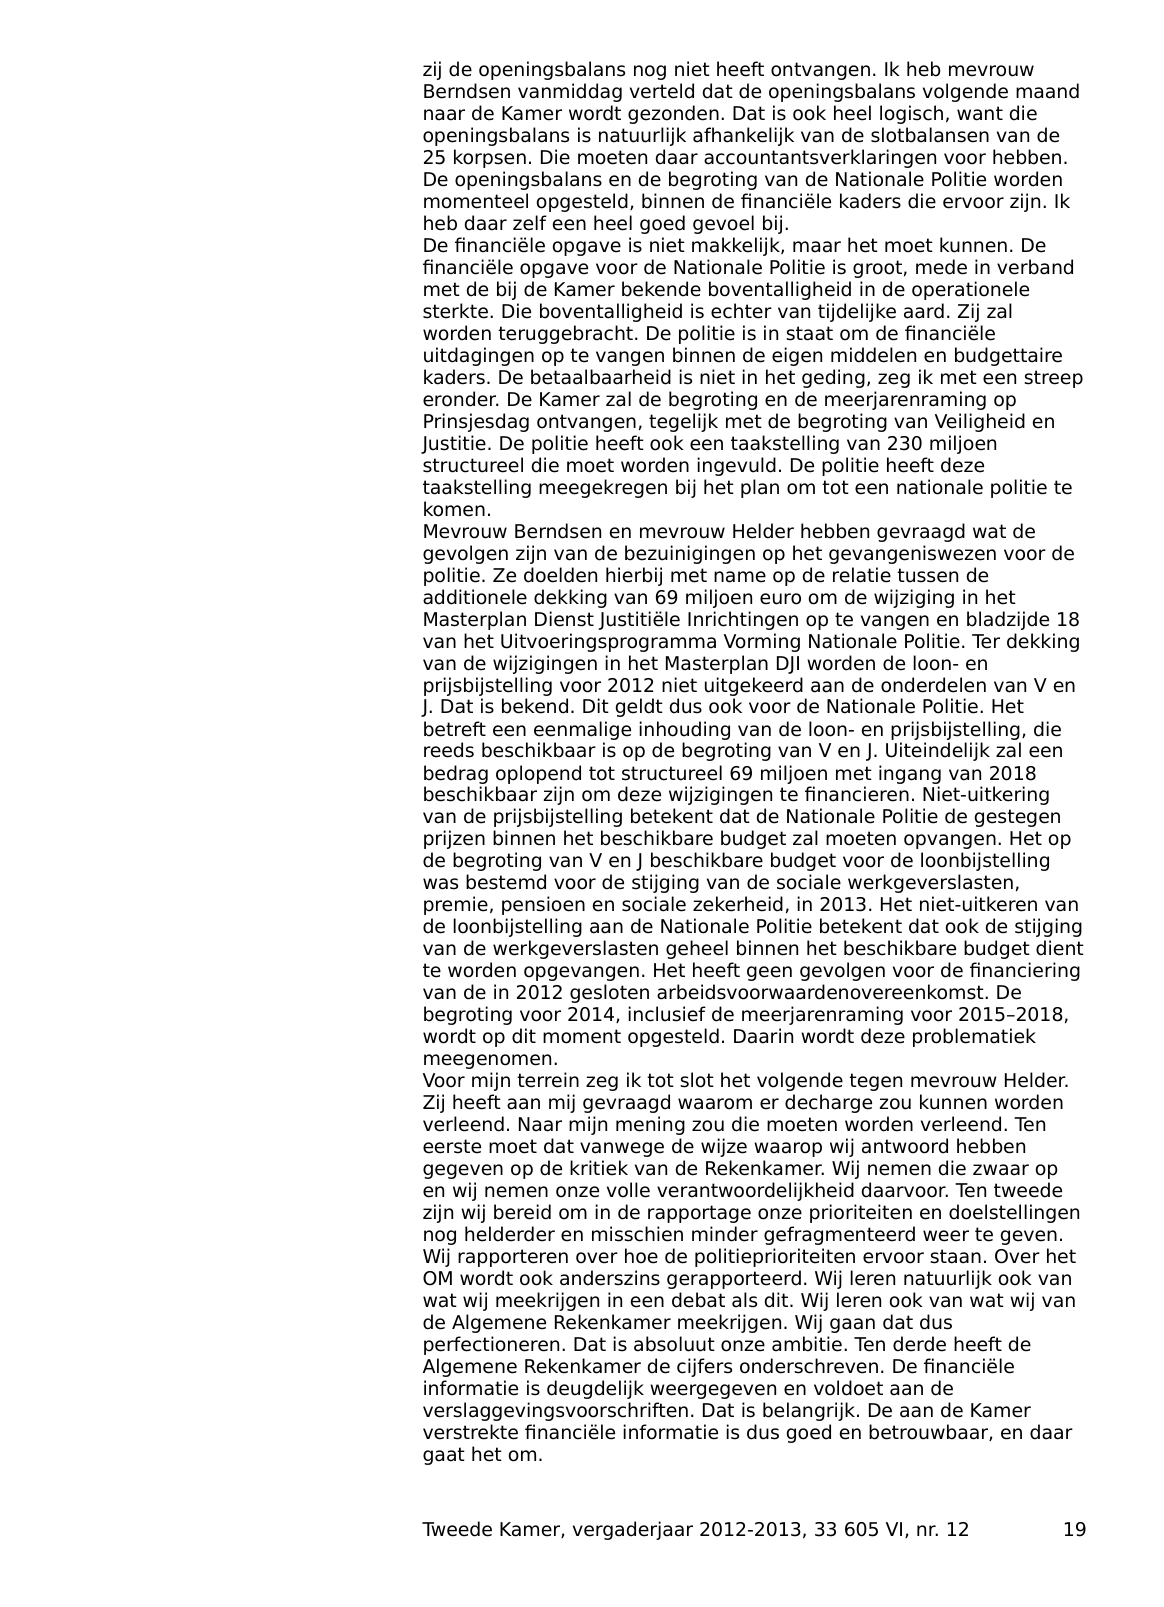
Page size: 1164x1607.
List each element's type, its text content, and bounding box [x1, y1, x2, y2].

text Voor mijn terrein zeg ik tot slot het volgende tegen mevrouw Helder. Zij heeft aan mij gevraagd waarom er decharge zou kunnen worden verleend. Naar mijn mening zou die moeten worden verleend. Ten eerste moet dat vanwege de wijze waarop wij antwoord hebben gegeven op de kritiek van de Rekenkamer. Wij nemen die zwaar op en wij nemen onze volle verantwoordelijkheid daarvoor. Ten tweede zijn wij bereid om in de rapportage onze prioriteiten en doelstellingen nog helderder en misschien minder gefragmenteerd weer te geven. Wij rapporteren over hoe de politieprioriteiten ervoor staan. Over het OM wordt ook anderszins gerapporteerd. Wij leren natuurlijk ook van wat wij meekrijgen in een debat als dit. Wij leren ook van wat wij van de Algemene Rekenkamer meekrijgen. Wij gaan dat dus perfectioneren. Dat is absoluut onze ambitie. Ten derde heeft de Algemene Rekenkamer de cijfers onderschreven. De financiële informatie is deugdelijk weergegeven en voldoet aan de verslaggevingsvoorschriften. Dat is belangrijk. De aan de Kamer verstrekte financiële informatie is dus goed en betrouwbaar, en daar gaat het om. [422, 1070, 1087, 1466]
text zij de openingsbalans nog niet heeft ontvangen. Ik heb mevrouw Berndsen vanmiddag verteld dat de openingsbalans volgende maand naar de Kamer wordt gezonden. Dat is ook heel logisch, want die openingsbalans is natuurlijk afhankelijk van de slotbalansen van de 25 korpsen. Die moeten daar accountantsverklaringen voor hebben. De openingsbalans en de begroting van de Nationale Politie worden momenteel opgesteld, binnen de financiële kaders die ervoor zijn. Ik heb daar zelf een heel goed gevoel bij. [422, 59, 1087, 235]
text De financiële opgave is niet makkelijk, maar het moet kunnen. De financiële opgave voor de Nationale Politie is groot, mede in verband met de bij de Kamer bekende boventalligheid in de operationele sterkte. Die boventalligheid is echter van tijdelijke aard. Zij zal worden teruggebracht. De politie is in staat om de financiële uitdagingen op te vangen binnen de eigen middelen en budgettaire kaders. De betaalbaarheid is niet in het geding, zeg ik met een streep eronder. De Kamer zal de begroting en de meerjarenraming op Prinsjesdag ontvangen, tegelijk met de begroting van Veiligheid en Justitie. De politie heeft ook een taakstelling van 230 miljoen structureel die moet worden ingevuld. De politie heeft deze taakstelling meegekregen bij het plan om tot een nationale politie te komen. [422, 235, 1087, 521]
text Mevrouw Berndsen en mevrouw Helder hebben gevraagd wat de gevolgen zijn van de bezuinigingen op het gevangeniswezen voor de politie. Ze doelden hierbij met name op de relatie tussen de additionele dekking van 69 miljoen euro om de wijziging in het Masterplan Dienst Justitiële Inrichtingen op te vangen en bladzijde 18 van het Uitvoeringsprogramma Vorming Nationale Politie. Ter dekking van de wijzigingen in het Masterplan DJI worden de loon- en prijsbijstelling voor 2012 niet uitgekeerd aan de onderdelen van V en J. Dat is bekend. Dit geldt dus ook voor de Nationale Politie. Het betreft een eenmalige inhouding van de loon- en prijsbijstelling, die reeds beschikbaar is op de begroting van V en J. Uiteindelijk zal een bedrag oplopend tot structureel 69 miljoen met ingang van 2018 beschikbaar zijn om deze wijzigingen te financieren. Niet-uitkering van de prijsbijstelling betekent dat de Nationale Politie de gestegen prijzen binnen het beschikbare budget zal moeten opvangen. Het op de begroting van V en J beschikbare budget voor de loonbijstelling was bestemd voor de stijging van de sociale werkgeverslasten, premie, pensioen en sociale zekerheid, in 2013. Het niet-uitkeren van de loonbijstelling aan de Nationale Politie betekent dat ook de stijging van de werkgeverslasten geheel binnen het beschikbare budget dient te worden opgevangen. Het heeft geen gevolgen voor de financiering van de in 2012 gesloten arbeidsvoorwaardenovereenkomst. De begroting voor 2014, inclusief de meerjarenraming voor 2015–2018, wordt op dit moment opgesteld. Daarin wordt deze problematiek meegenomen. [422, 521, 1087, 1070]
